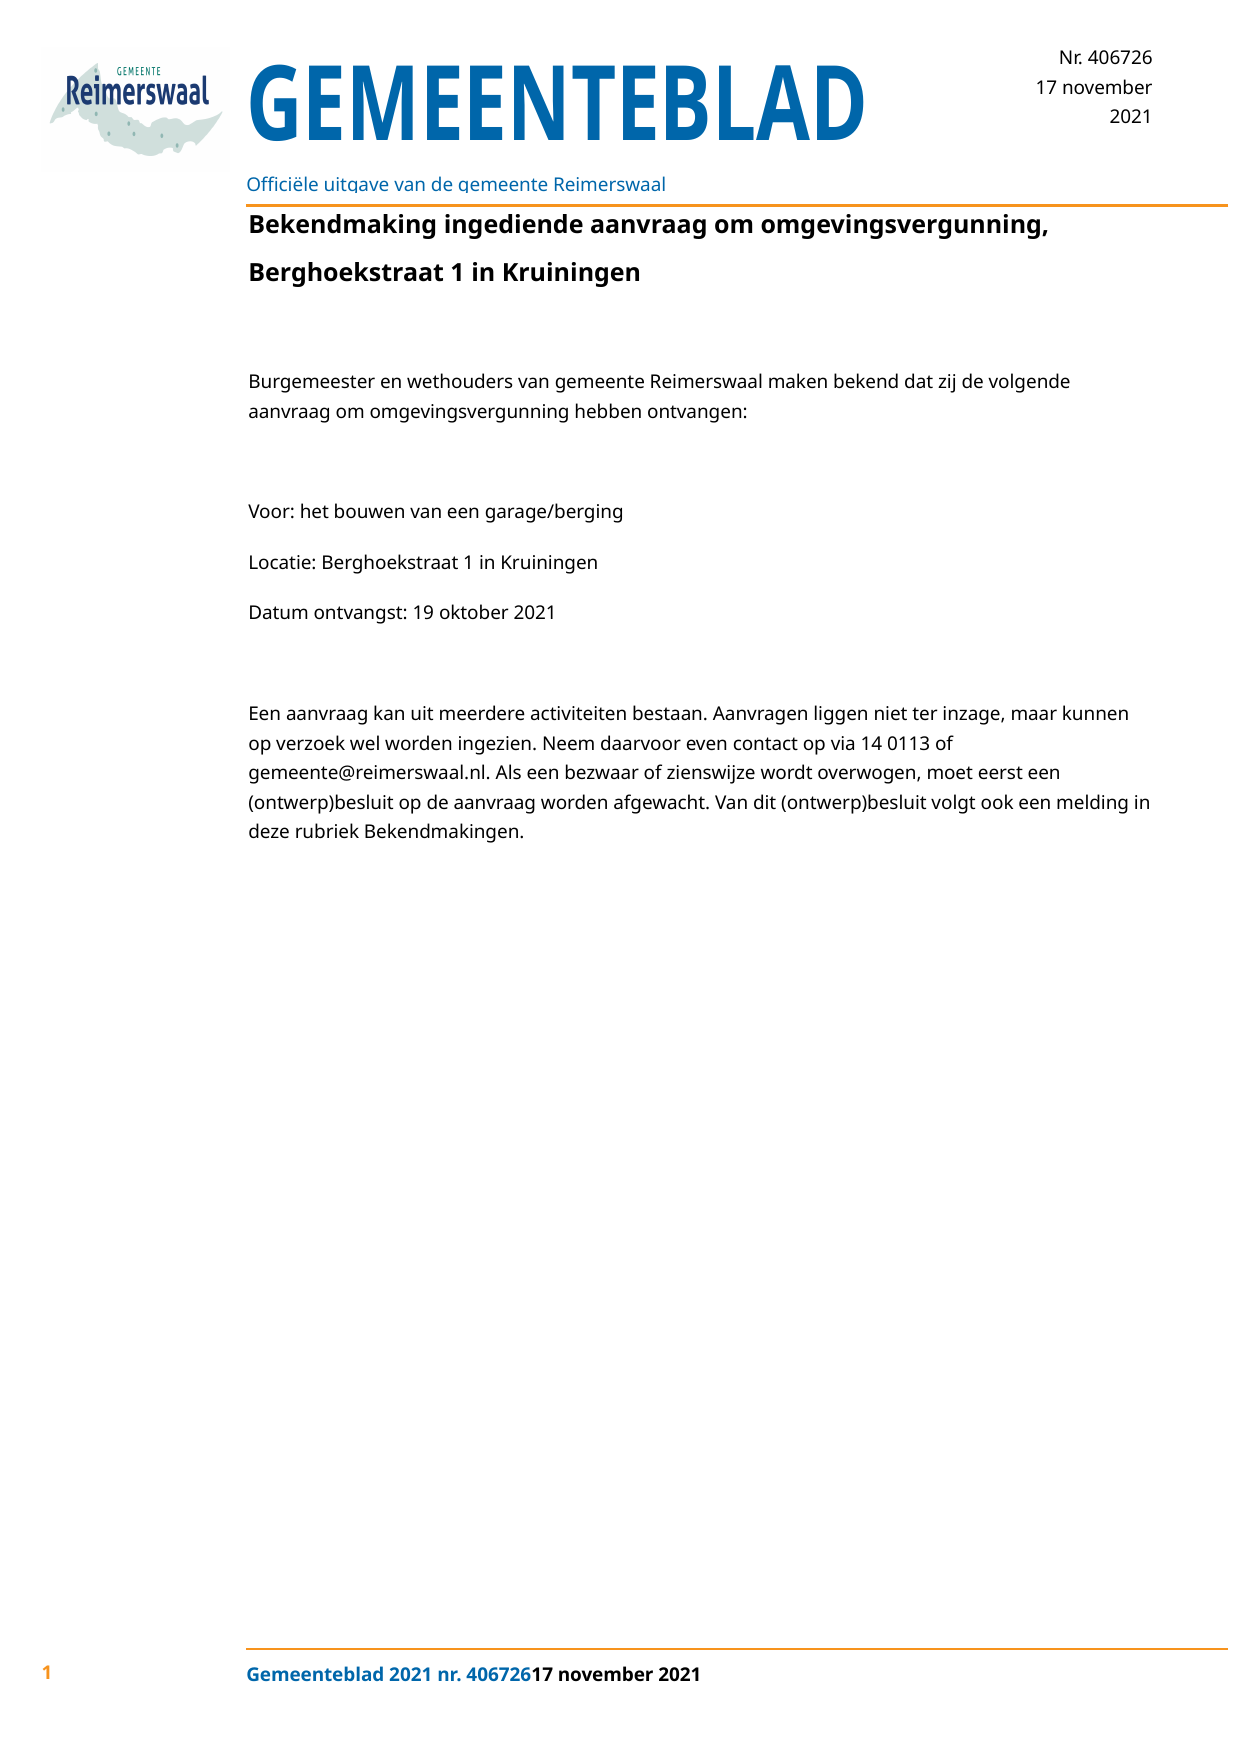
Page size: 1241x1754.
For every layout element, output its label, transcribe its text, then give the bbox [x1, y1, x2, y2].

text Locatie: Berghoekstraat 1 in Kruiningen [248, 549, 1152, 575]
text Datum ontvangst: 19 oktober 2021 [248, 599, 1152, 625]
text Bekendmaking ingediende aanvraag om omgevingsvergunning, Berghoekstraat 1 in Kruiningen [248, 207, 1152, 288]
text Burgemeester en wethouders van gemeente Reimerswaal maken bekend dat zij de volgende aanvraag om omgevingsvergunning hebben ontvangen: [248, 368, 1152, 424]
picture [41, 47, 231, 172]
text Voor: het bouwen van een garage/berging [248, 499, 1152, 524]
text Een aanvraag kan uit meerdere activiteiten bestaan. Aanvragen liggen niet ter inzage, maar kunnen op verzoek wel worden ingezien. Neem daarvoor even contact op via 14 0113 of gemeente@reimerswaal.nl. Als een bezwaar of zienswijze wordt overwogen, moet eerst een (ontwerp)besluit op de aanvraag worden afgewacht. Van dit (ontwerp)besluit volgt ook een melding in deze rubriek Bekendmakingen. [248, 700, 1152, 844]
